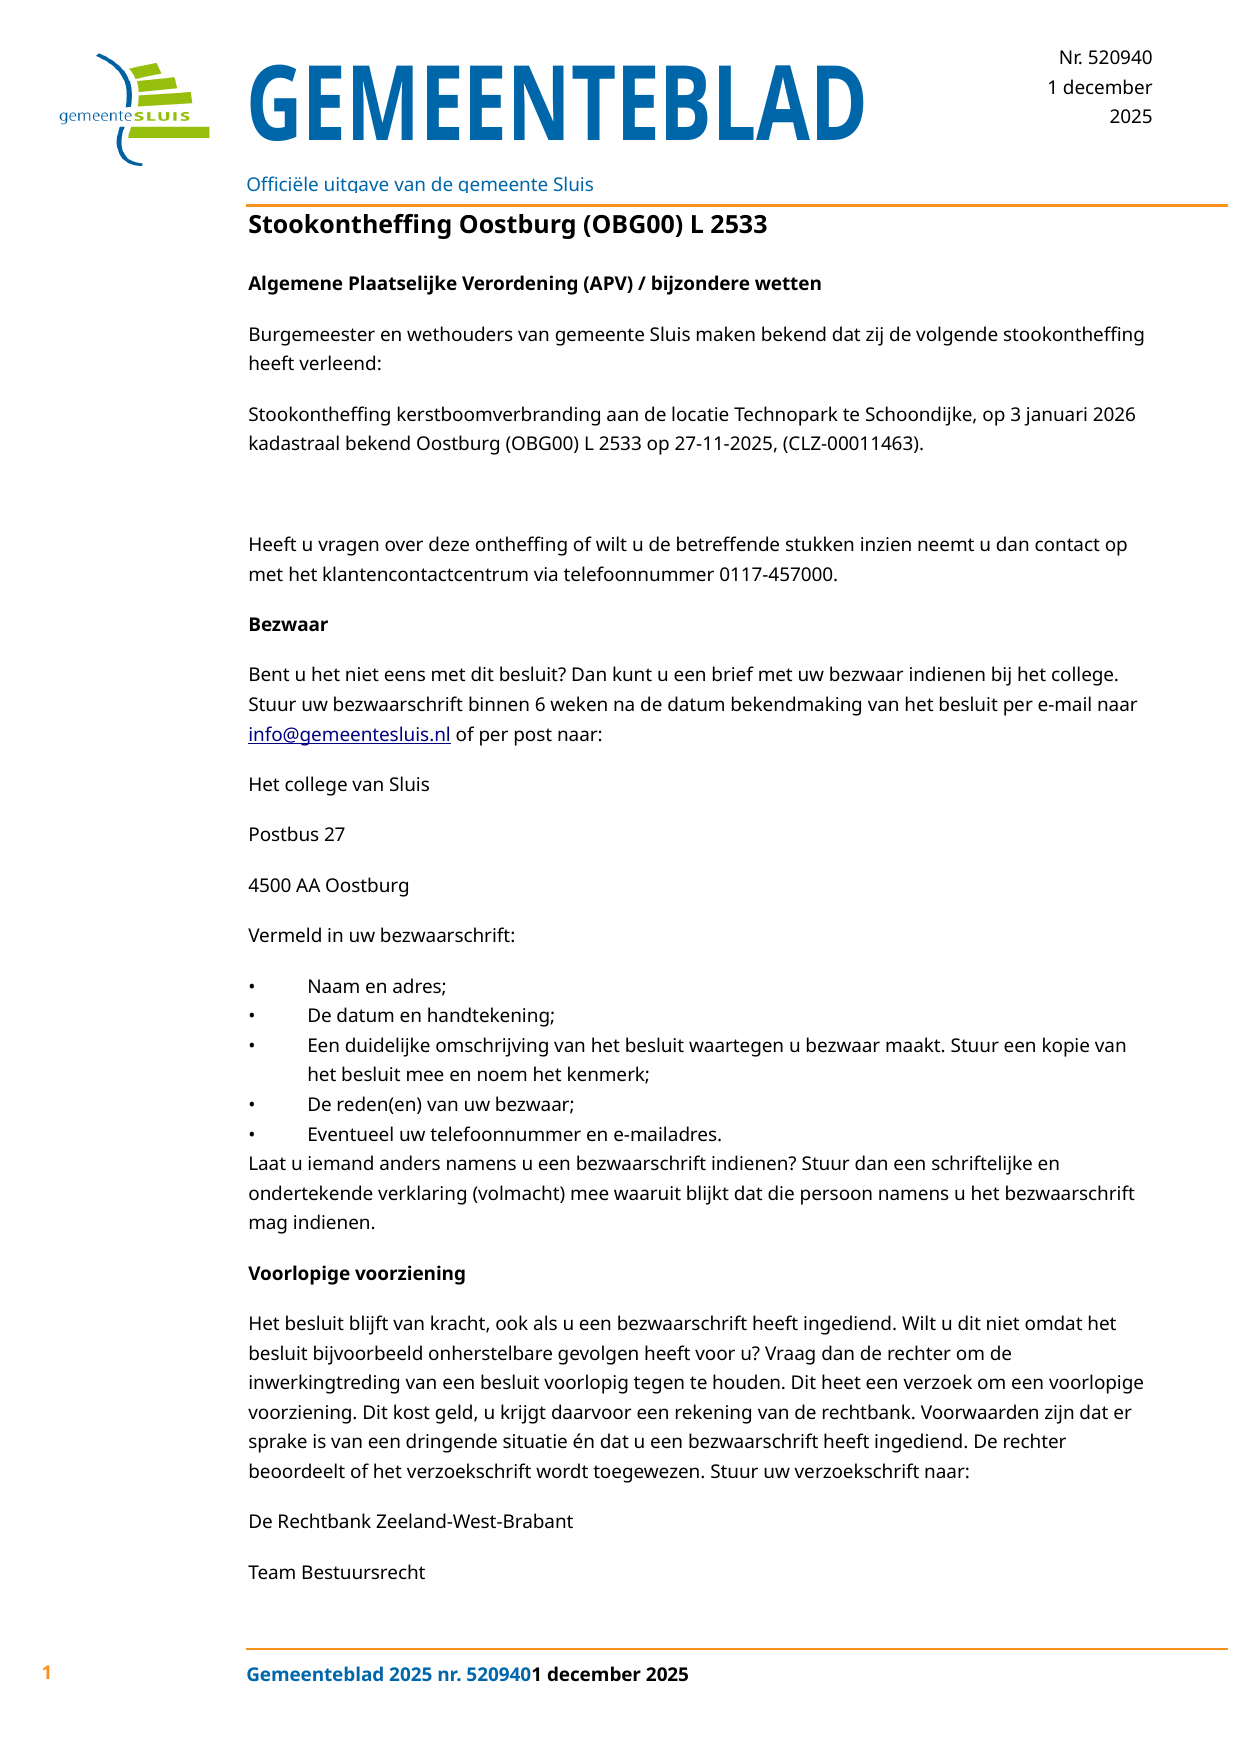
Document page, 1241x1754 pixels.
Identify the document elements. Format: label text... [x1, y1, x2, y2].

text Algemene Plaatselijke Verordening (APV) / bijzondere wetten [248, 270, 1152, 296]
list Een duidelijke omschrijving van het besluit waartegen u bezwaar maakt. Stuur een kopie van het besluit mee en noem het kenmerk; [248, 1032, 1152, 1087]
text Burgemeester en wethouders van gemeente Sluis maken bekend dat zij de volgende stookontheffing heeft verleend: [248, 321, 1152, 376]
text Team Bestuursrecht [248, 1559, 1152, 1585]
text Voorlopige voorziening [248, 1260, 1152, 1286]
text Het college van Sluis [248, 771, 1152, 797]
text Stookontheffing kerstboomverbranding aan de locatie Technopark te Schoondijke, op 3 januari 2026 kadastraal bekend Oostburg (OBG00) L 2533 op 27-11-2025, (CLZ-00011463). [248, 401, 1152, 456]
text Postbus 27 [248, 822, 1152, 847]
list Eventueel uw telefoonnummer en e-mailadres. [248, 1121, 1152, 1146]
text Het besluit blijft van kracht, ook als u een bezwaarschrift heeft ingediend. Wilt u dit niet omdat het besluit bijvoorbeeld onherstelbare gevolgen heeft voor u? Vraag dan de rechter om de inwerkingtreding van een besluit voorlopig tegen te houden. Dit heet een verzoek om een voorlopige voorziening. Dit kost geld, u krijgt daarvoor een rekening van de rechtbank. Voorwaarden zijn dat er sprake is van een dringende situatie én dat u een bezwaarschrift heeft ingediend. De rechter beoordeelt of het verzoekschrift wordt toegewezen. Stuur uw verzoekschrift naar: [248, 1310, 1152, 1484]
text Stookontheffing Oostburg (OBG00) L 2533 [248, 207, 1152, 241]
list De reden(en) van uw bezwaar; [248, 1091, 1152, 1117]
text Bent u het niet eens met dit besluit? Dan kunt u een brief met uw bezwaar indienen bij het college. Stuur uw bezwaarschrift binnen 6 weken na de datum bekendmaking van het besluit per e-mail naar info@gemeentesluis.nl of per post naar: [248, 662, 1152, 746]
list De datum en handtekening; [248, 1002, 1152, 1028]
text Bezwaar [248, 611, 1152, 637]
text De Rechtbank Zeeland-West-Brabant [248, 1509, 1152, 1534]
text Laat u iemand anders namens u een bezwaarschrift indienen? Stuur dan een schriftelijke en ondertekende verklaring (volmacht) mee waaruit blijkt dat die persoon namens u het bezwaarschrift mag indienen. [248, 1150, 1152, 1235]
text 4500 AA Oostburg [248, 872, 1152, 898]
list Naam en adres; [248, 973, 1152, 998]
text Heeft u vragen over deze ontheffing of wilt u de betreffende stukken inzien neemt u dan contact op met het klantencontactcentrum via telefoonnummer 0117-457000. [248, 531, 1152, 586]
text Vermeld in uw bezwaarschrift: [248, 922, 1152, 948]
picture [41, 47, 231, 172]
